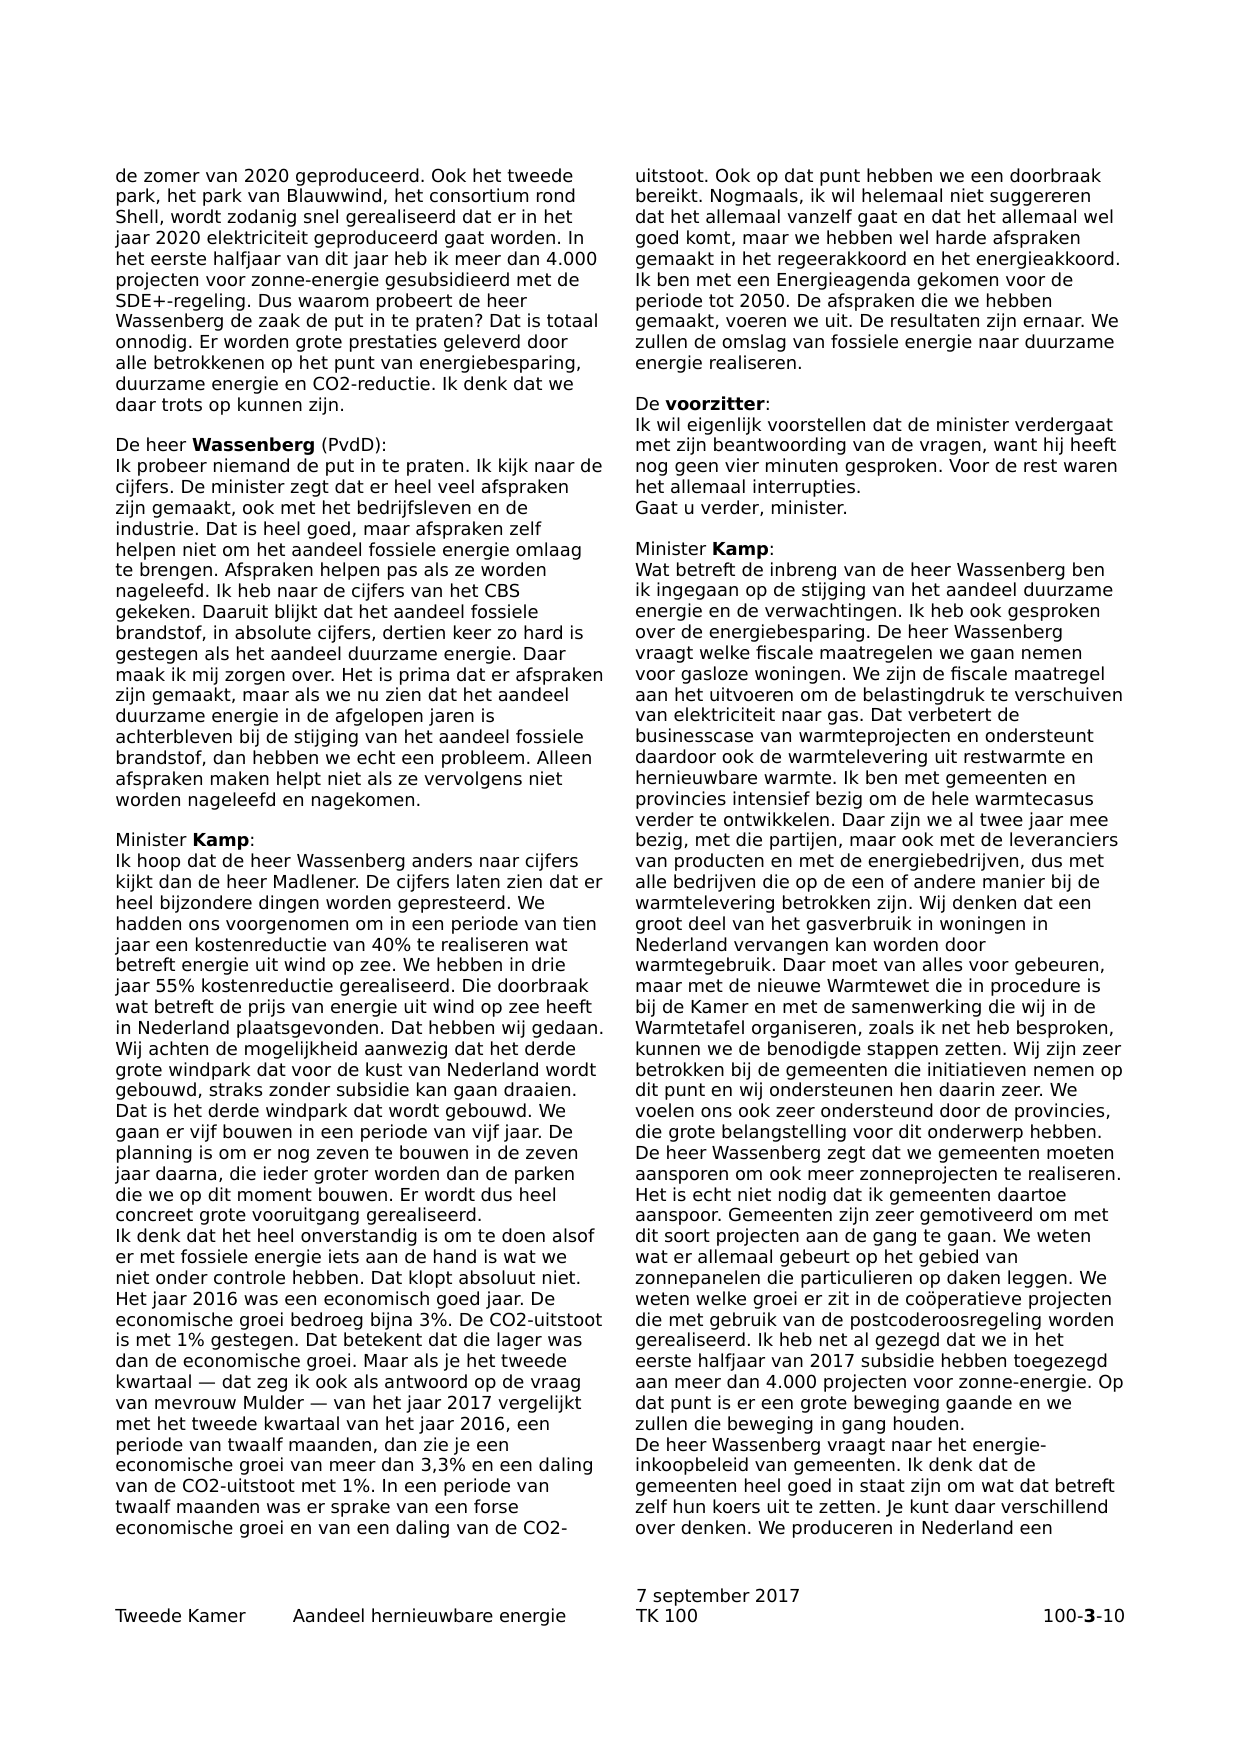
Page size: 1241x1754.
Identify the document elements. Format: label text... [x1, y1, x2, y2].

text Ik probeer niemand de put in te praten. Ik kijk naar de cijfers. De minister zegt dat er heel veel afspraken zijn gemaakt, ook met het bedrijfsleven en de industrie. Dat is heel goed, maar afspraken zelf helpen niet om het aandeel fossiele energie omlaag te brengen. Afspraken helpen pas als ze worden nageleefd. Ik heb naar de cijfers van het CBS gekeken. Daaruit blijkt dat het aandeel fossiele brandstof, in absolute cijfers, dertien keer zo hard is gestegen als het aandeel duurzame energie. Daar maak ik mij zorgen over. Het is prima dat er afspraken zijn gemaakt, maar als we nu zien dat het aandeel duurzame energie in de afgelopen jaren is achterbleven bij de stijging van het aandeel fossiele brandstof, dan hebben we echt een probleem. Alleen afspraken maken helpt niet als ze vervolgens niet worden nageleefd en nagekomen. [115, 456, 605, 810]
text de zomer van 2020 geproduceerd. Ook het tweede park, het park van Blauwwind, het consortium rond Shell, wordt zodanig snel gerealiseerd dat er in het jaar 2020 elektriciteit geproduceerd gaat worden. In het eerste halfjaar van dit jaar heb ik meer dan 4.000 projecten voor zonne-energie gesubsidieerd met de SDE+-regeling. Dus waarom probeert de heer Wassenberg de zaak de put in te praten? Dat is totaal onnodig. Er worden grote prestaties geleverd door alle betrokkenen op het punt van energiebesparing, duurzame energie en CO2-reductie. Ik denk dat we daar trots op kunnen zijn. [115, 165, 605, 415]
text Minister Kamp: [115, 830, 605, 851]
text Gaat u verder, minister. [635, 498, 1125, 518]
text uitstoot. Ook op dat punt hebben we een doorbraak bereikt. Nogmaals, ik wil helemaal niet suggereren dat het allemaal vanzelf gaat en dat het allemaal wel goed komt, maar we hebben wel harde afspraken gemaakt in het regeerakkoord en het energieakkoord. Ik ben met een Energieagenda gekomen voor de periode tot 2050. De afspraken die we hebben gemaakt, voeren we uit. De resultaten zijn ernaar. We zullen de omslag van fossiele energie naar duurzame energie realiseren. [635, 165, 1125, 374]
text Minister Kamp: [635, 538, 1125, 559]
text Ik wil eigenlijk voorstellen dat de minister verdergaat met zijn beantwoording van de vragen, want hij heeft nog geen vier minuten gesproken. Voor de rest waren het allemaal interrupties. [635, 414, 1125, 498]
text De voorzitter: [635, 394, 1125, 414]
text Ik hoop dat de heer Wassenberg anders naar cijfers kijkt dan de heer Madlener. De cijfers laten zien dat er heel bijzondere dingen worden gepresteerd. We hadden ons voorgenomen om in een periode van tien jaar een kostenreductie van 40% te realiseren wat betreft energie uit wind op zee. We hebben in drie jaar 55% kostenreductie gerealiseerd. Die doorbraak wat betreft de prijs van energie uit wind op zee heeft in Nederland plaatsgevonden. Dat hebben wij gedaan. Wij achten de mogelijkheid aanwezig dat het derde grote windpark dat voor de kust van Nederland wordt gebouwd, straks zonder subsidie kan gaan draaien. Dat is het derde windpark dat wordt gebouwd. We gaan er vijf bouwen in een periode van vijf jaar. De planning is om er nog zeven te bouwen in de zeven jaar daarna, die ieder groter worden dan de parken die we op dit moment bouwen. Er wordt dus heel concreet grote vooruitgang gerealiseerd. [115, 851, 605, 1226]
text Ik denk dat het heel onverstandig is om te doen alsof er met fossiele energie iets aan de hand is wat we niet onder controle hebben. Dat klopt absoluut niet. Het jaar 2016 was een economisch goed jaar. De economische groei bedroeg bijna 3%. De CO2-uitstoot is met 1% gestegen. Dat betekent dat die lager was dan de economische groei. Maar als je het tweede kwartaal — dat zeg ik ook als antwoord op de vraag van mevrouw Mulder — van het jaar 2017 vergelijkt met het tweede kwartaal van het jaar 2016, een periode van twaalf maanden, dan zie je een economische groei van meer dan 3,3% en een daling van de CO2-uitstoot met 1%. In een periode van twaalf maanden was er sprake van een forse economische groei en van een daling van de CO2- [115, 1226, 605, 1538]
text De heer Wassenberg (PvdD): [115, 435, 605, 456]
text Wat betreft de inbreng van de heer Wassenberg ben ik ingegaan op de stijging van het aandeel duurzame energie en de verwachtingen. Ik heb ook gesproken over de energiebesparing. De heer Wassenberg vraagt welke fiscale maatregelen we gaan nemen voor gasloze woningen. We zijn de fiscale maatregel aan het uitvoeren om de belastingdruk te verschuiven van elektriciteit naar gas. Dat verbetert de businesscase van warmteprojecten en ondersteunt daardoor ook de warmtelevering uit restwarmte en hernieuwbare warmte. Ik ben met gemeenten en provincies intensief bezig om de hele warmtecasus verder te ontwikkelen. Daar zijn we al twee jaar mee bezig, met die partijen, maar ook met de leveranciers van producten en met de energiebedrijven, dus met alle bedrijven die op de een of andere manier bij de warmtelevering betrokken zijn. Wij denken dat een groot deel van het gasverbruik in woningen in Nederland vervangen kan worden door warmtegebruik. Daar moet van alles voor gebeuren, maar met de nieuwe Warmtewet die in procedure is bij de Kamer en met de samenwerking die wij in de Warmtetafel organiseren, zoals ik net heb besproken, kunnen we de benodigde stappen zetten. Wij zijn zeer betrokken bij de gemeenten die initiatieven nemen op dit punt en wij ondersteunen hen daarin zeer. We voelen ons ook zeer ondersteund door de provincies, die grote belangstelling voor dit onderwerp hebben. [635, 559, 1125, 1143]
text De heer Wassenberg zegt dat we gemeenten moeten aansporen om ook meer zonneprojecten te realiseren. Het is echt niet nodig dat ik gemeenten daartoe aanspoor. Gemeenten zijn zeer gemotiveerd om met dit soort projecten aan de gang te gaan. We weten wat er allemaal gebeurt op het gebied van zonnepanelen die particulieren op daken leggen. We weten welke groei er zit in de coöperatieve projecten die met gebruik van de postcoderoosregeling worden gerealiseerd. Ik heb net al gezegd dat we in het eerste halfjaar van 2017 subsidie hebben toegezegd aan meer dan 4.000 projecten voor zonne-energie. Op dat punt is er een grote beweging gaande en we zullen die beweging in gang houden. [635, 1143, 1125, 1434]
text De heer Wassenberg vraagt naar het energie-inkoopbeleid van gemeenten. Ik denk dat de gemeenten heel goed in staat zijn om wat dat betreft zelf hun koers uit te zetten. Je kunt daar verschillend over denken. We produceren in Nederland een [635, 1434, 1125, 1538]
